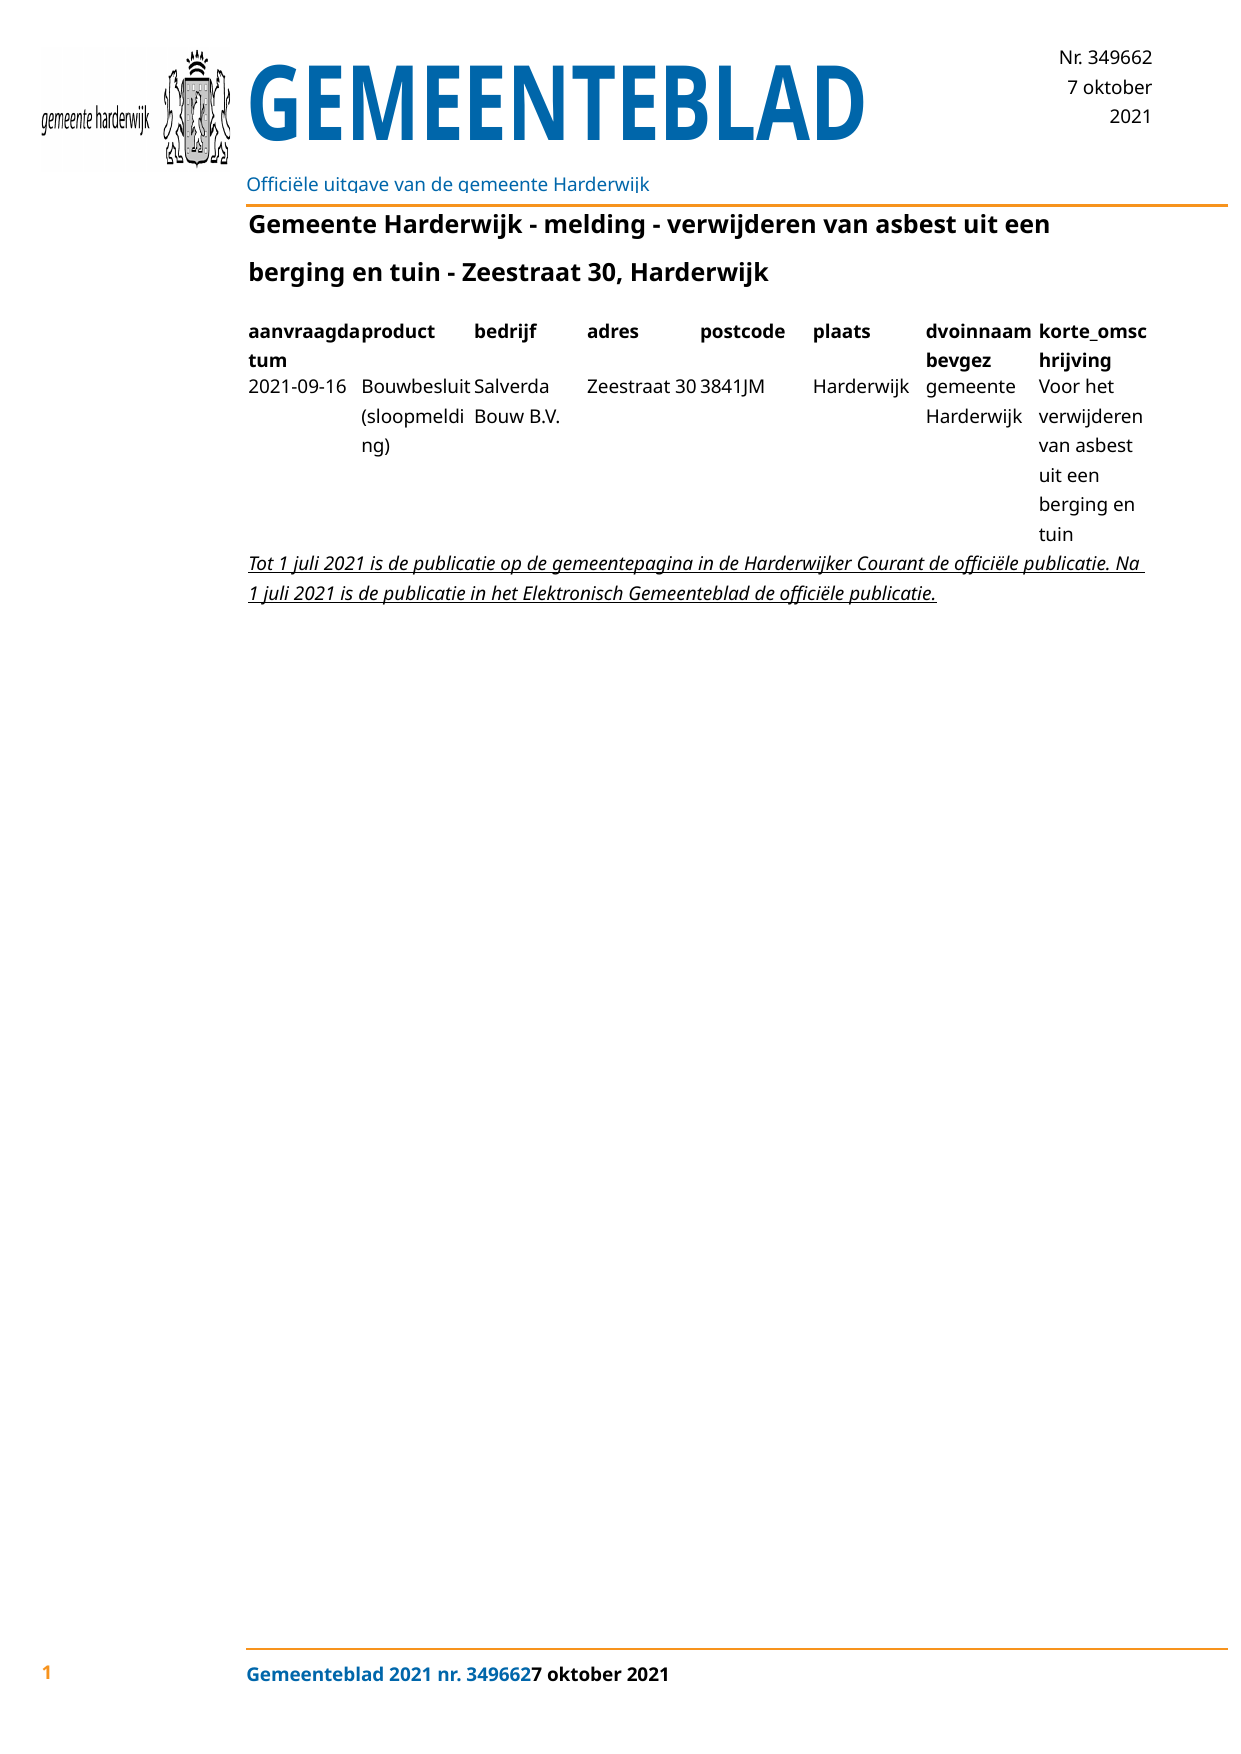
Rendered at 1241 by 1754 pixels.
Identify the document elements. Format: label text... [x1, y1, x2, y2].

picture [41, 47, 231, 172]
table_cell gemeente Harderwijk [926, 373, 1038, 547]
text Gemeente Harderwijk - melding - verwijderen van asbest uit een berging en tuin - Zeestraat 30, Harderwijk [248, 207, 1152, 288]
table_cell Salverda Bouw B.V. [474, 373, 587, 547]
table_cell 3841JM [700, 373, 813, 547]
table_cell Zeestraat 30 [587, 373, 700, 547]
table_header dvoinnaambevgez [926, 318, 1038, 373]
text Tot 1 juli 2021 is de publicatie op de gemeentepagina in de Harderwijker Courant de officiële publicatie. Na 1 juli 2021 is de publicatie in het Elektronisch Gemeenteblad de officiële publicatie. [248, 550, 1152, 606]
table_cell Voor het verwijderen van asbest uit een berging en tuin [1039, 373, 1152, 547]
table_cell Bouwbesluit (sloopmelding) [361, 373, 474, 547]
table_cell 2021-09-16 [248, 373, 361, 547]
table_header plaats [813, 318, 926, 373]
table_header bedrijf [474, 318, 587, 373]
table_header aanvraagdatum [248, 318, 361, 373]
table_cell Harderwijk [813, 373, 926, 547]
table_header korte_omschrijving [1039, 318, 1152, 373]
table_header adres [587, 318, 700, 373]
table_header product [361, 318, 474, 373]
table_header postcode [700, 318, 813, 373]
